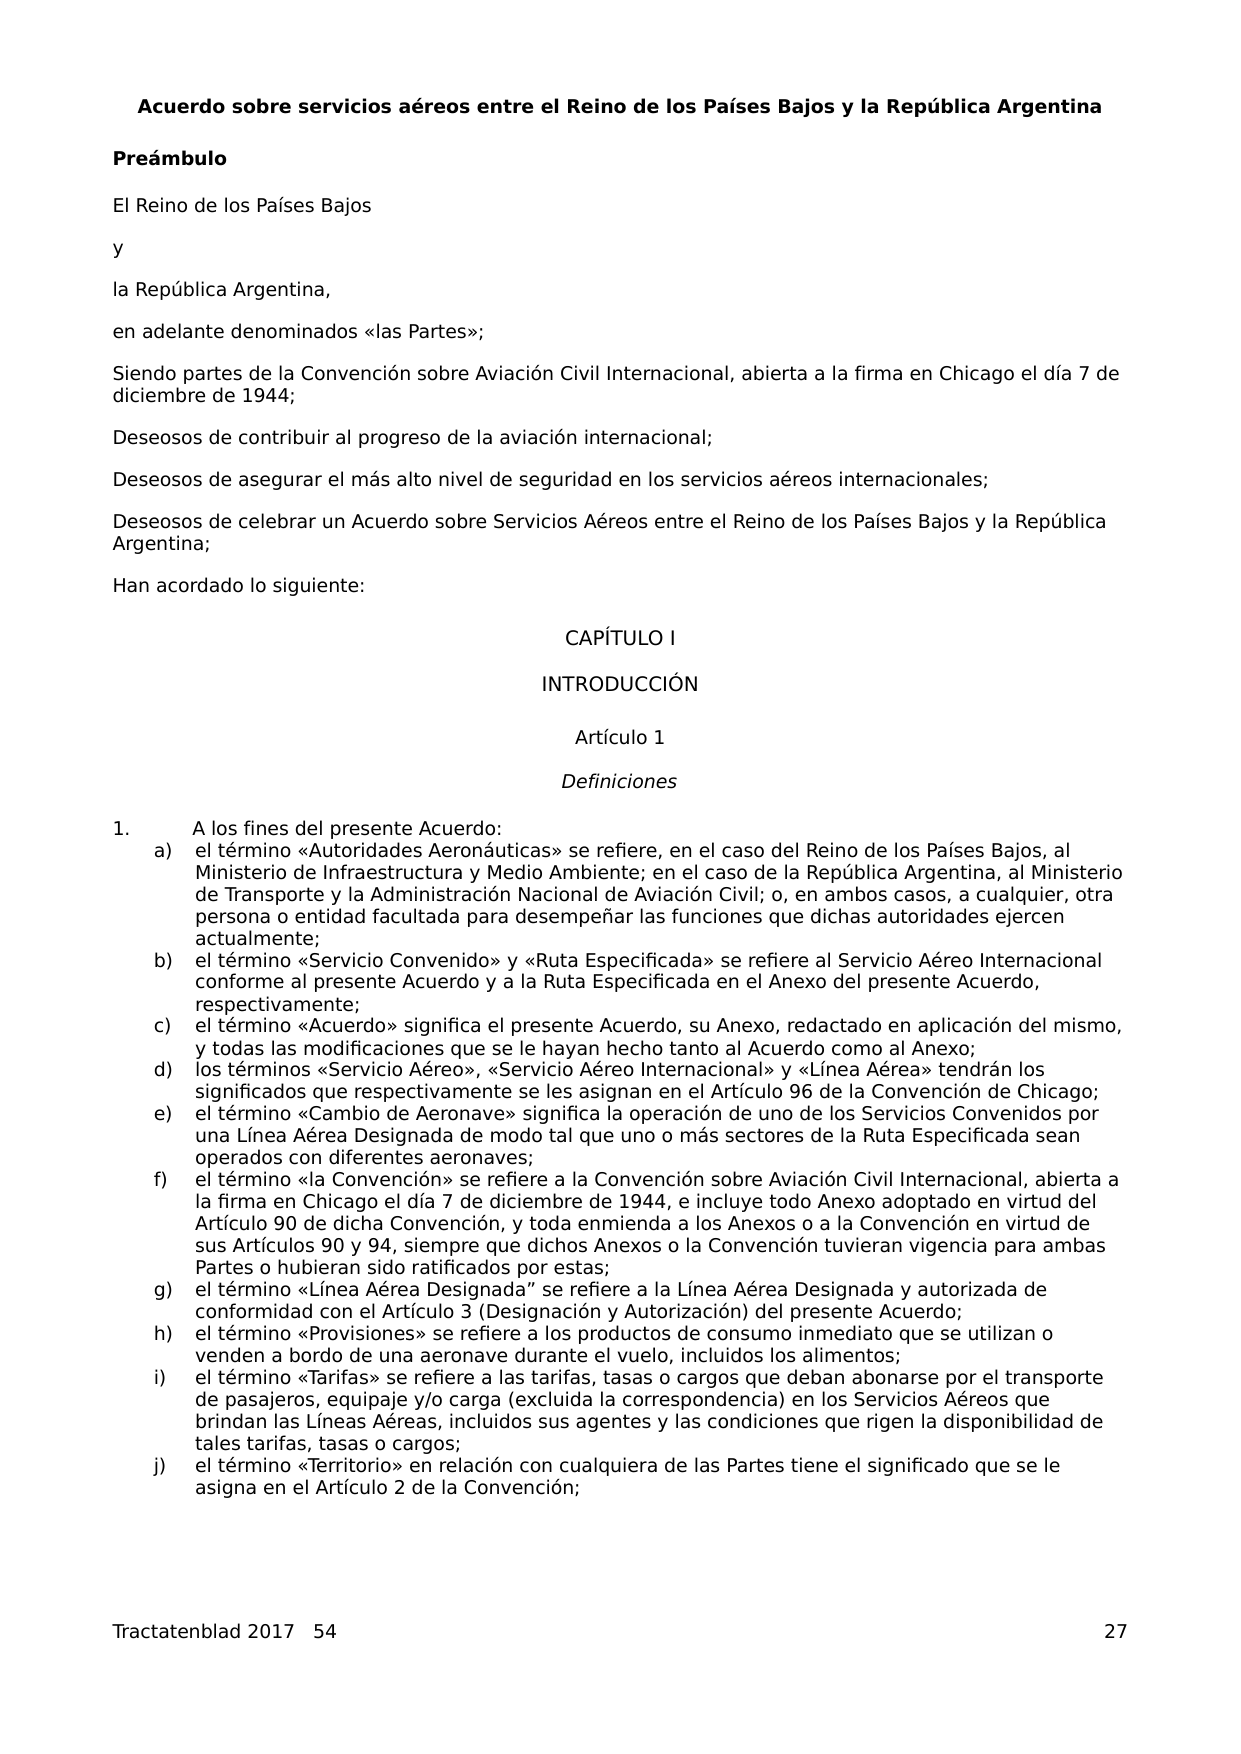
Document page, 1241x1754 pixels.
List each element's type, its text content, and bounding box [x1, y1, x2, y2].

text d) los términos «Servicio Aéreo», «Servicio Aéreo Internacional» y «Línea Aérea» tendrán los significados que respectivamente se les asignan en el Artículo 96 de la Convención de Chicago; [153, 1059, 1128, 1103]
text i) el término «Tarifas» se refiere a las tarifas, tasas o cargos que deban abonarse por el transporte de pasajeros, equipaje y/o carga (excluida la correspondencia) en los Servicios Aéreos que brindan las Líneas Aéreas, incluidos sus agentes y las condiciones que rigen la disponibilidad de tales tarifas, tasas o cargos; [153, 1367, 1128, 1455]
text Deseosos de contribuir al progreso de la aviación internacional; [112, 427, 1128, 449]
text la República Argentina, [112, 279, 1128, 301]
text Han acordado lo siguiente: [112, 575, 1128, 597]
text c) el término «Acuerdo» significa el presente Acuerdo, su Anexo, redactado en aplicación del mismo, y todas las modificaciones que se le hayan hecho tanto al Acuerdo como al Anexo; [153, 1015, 1128, 1059]
text El Reino de los Países Bajos [112, 195, 1128, 217]
subtitle Artículo 1 Definiciones [112, 727, 1128, 793]
text y [112, 237, 1128, 259]
text Deseosos de celebrar un Acuerdo sobre Servicios Aéreos entre el Reino de los Países Bajos y la República Argentina; [112, 511, 1128, 555]
subtitle Acuerdo sobre servicios aéreos entre el Reino de los Países Bajos y la República Argentina [112, 96, 1128, 118]
text Deseosos de asegurar el más alto nivel de seguridad en los servicios aéreos internacionales; [112, 469, 1128, 491]
text g) el término «Línea Aérea Designada” se refiere a la Línea Aérea Designada y autorizada de conformidad con el Artículo 3 (Designación y Autorización) del presente Acuerdo; [153, 1279, 1128, 1323]
text en adelante denominados «las Partes»; [112, 321, 1128, 343]
text a) el término «Autoridades Aeronáuticas» se refiere, en el caso del Reino de los Países Bajos, al Ministerio de Infraestructura y Medio Ambiente; en el caso de la República Argentina, al Ministerio de Transporte y la Administración Nacional de Aviación Civil; o, en ambos casos, a cualquier, otra persona o entidad facultada para desempeñar las funciones que dichas autoridades ejercen actualmente; [153, 839, 1128, 949]
text e) el término «Cambio de Aeronave» significa la operación de uno de los Servicios Convenidos por una Línea Aérea Designada de modo tal que uno o más sectores de la Ruta Especificada sean operados con diferentes aeronaves; [153, 1103, 1128, 1169]
text 1. A los fines del presente Acuerdo: [112, 818, 1128, 839]
text f) el término «la Convención» se refiere a la Convención sobre Aviación Civil Internacional, abierta a la firma en Chicago el día 7 de diciembre de 1944, e incluye todo Anexo adoptado en virtud del Artículo 90 de dicha Convención, y toda enmienda a los Anexos o a la Convención en virtud de sus Artículos 90 y 94, siempre que dichos Anexos o la Convención tuvieran vigencia para ambas Partes o hubieran sido ratificados por estas; [153, 1169, 1128, 1279]
text Siendo partes de la Convención sobre Aviación Civil Internacional, abierta a la firma en Chicago el día 7 de diciembre de 1944; [112, 363, 1128, 407]
text b) el término «Servicio Convenido» y «Ruta Especificada» se refiere al Servicio Aéreo Internacional conforme al presente Acuerdo y a la Ruta Especificada en el Anexo del presente Acuerdo, respectivamente; [153, 949, 1128, 1015]
subtitle Preámbulo [112, 148, 1128, 170]
subtitle CAPÍTULO I INTRODUCCIÓN [112, 627, 1128, 697]
text h) el término «Provisiones» se refiere a los productos de consumo inmediato que se utilizan o venden a bordo de una aeronave durante el vuelo, incluidos los alimentos; [153, 1323, 1128, 1367]
text j) el término «Territorio» en relación con cualquiera de las Partes tiene el significado que se le asigna en el Artículo 2 de la Convención; [153, 1455, 1128, 1499]
